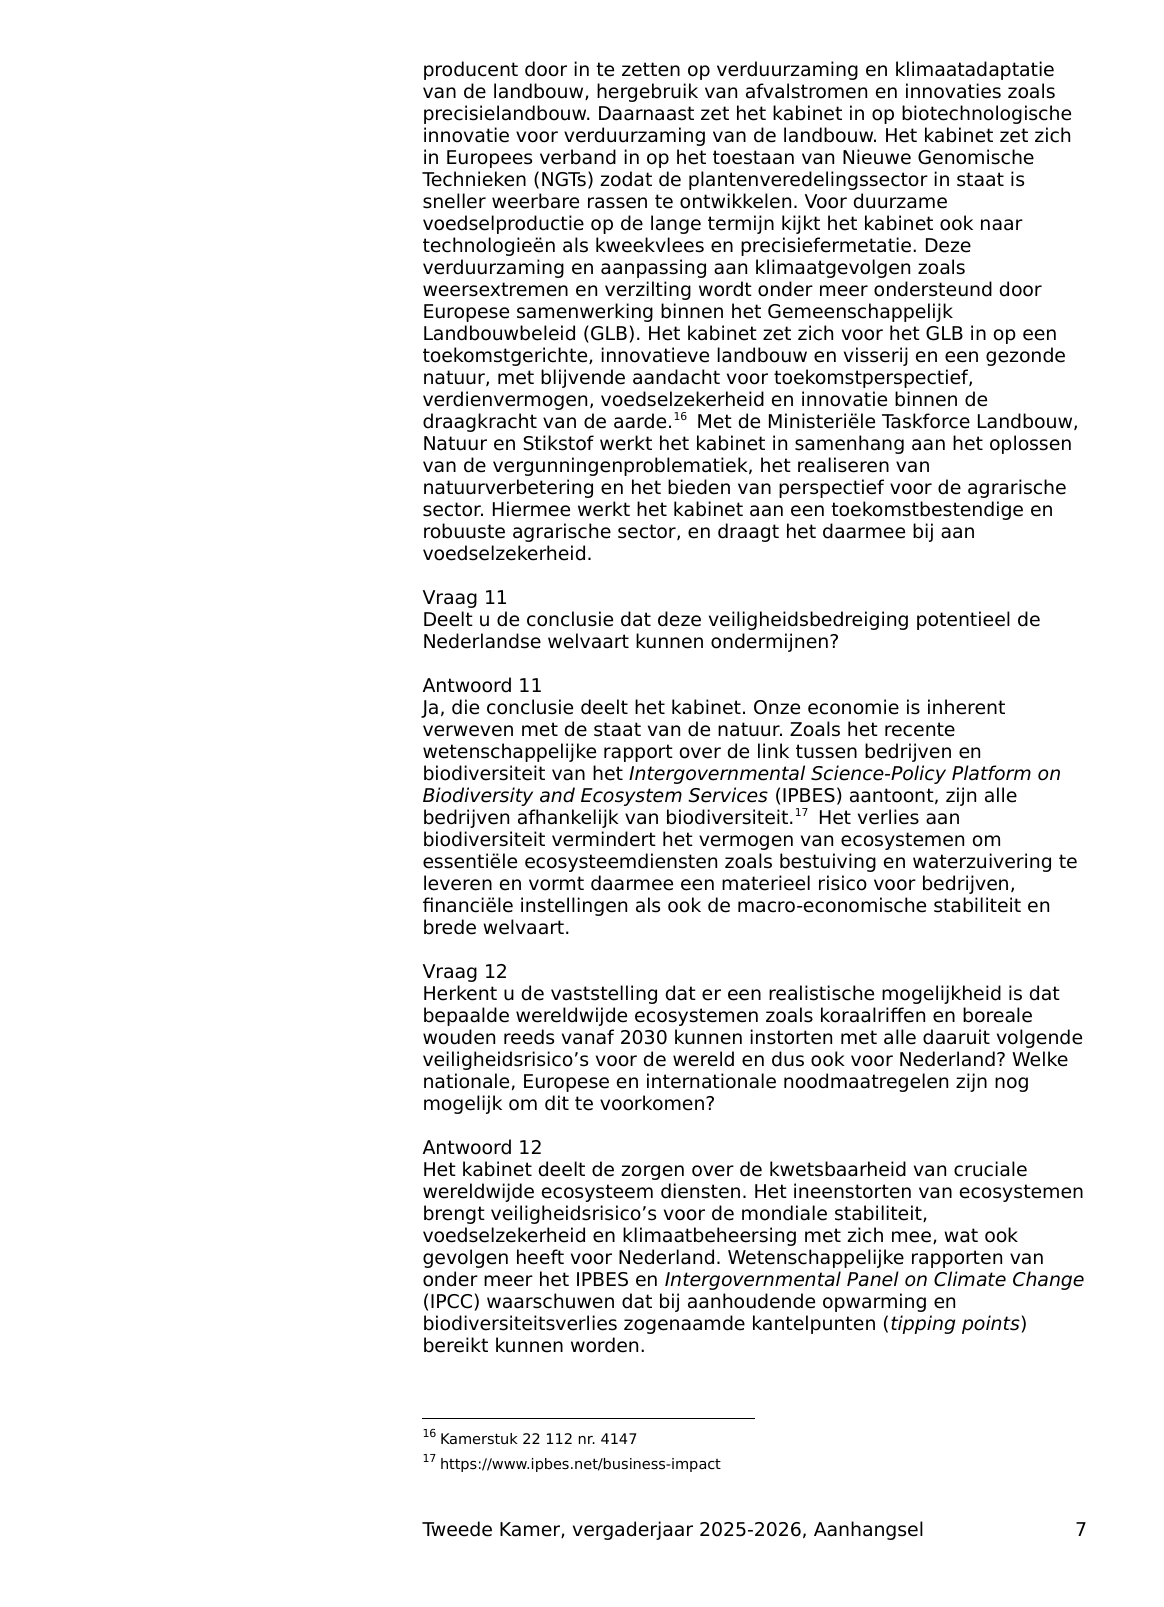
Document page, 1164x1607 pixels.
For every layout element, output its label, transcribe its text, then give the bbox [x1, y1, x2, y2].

text Het kabinet deelt de zorgen over de kwetsbaarheid van cruciale wereldwijde ecosysteem diensten. Het ineenstorten van ecosystemen brengt veiligheidsrisico’s voor de mondiale stabiliteit, voedselzekerheid en klimaatbeheersing met zich mee, wat ook gevolgen heeft voor Nederland. Wetenschappelijke rapporten van onder meer het IPBES en Intergovernmental Panel on Climate Change (IPCC) waarschuwen dat bij aanhoudende opwarming en biodiversiteitsverlies zogenaamde kantelpunten (tipping points) bereikt kunnen worden. [422, 1159, 1087, 1357]
text Antwoord 12 [422, 1137, 1087, 1159]
text producent door in te zetten op verduurzaming en klimaatadaptatie van de landbouw, hergebruik van afvalstromen en innovaties zoals precisielandbouw. Daarnaast zet het kabinet in op biotechnologische innovatie voor verduurzaming van de landbouw. Het kabinet zet zich in Europees verband in op het toestaan van Nieuwe Genomische Technieken (NGTs) zodat de plantenveredelingssector in staat is sneller weerbare rassen te ontwikkelen. Voor duurzame voedselproductie op de lange termijn kijkt het kabinet ook naar technologieën als kweekvlees en precisiefermetatie. Deze verduurzaming en aanpassing aan klimaatgevolgen zoals weersextremen en verzilting wordt onder meer ondersteund door Europese samenwerking binnen het Gemeenschappelijk Landbouwbeleid (GLB). Het kabinet zet zich voor het GLB in op een toekomstgerichte, innovatieve landbouw en visserij en een gezonde natuur, met blijvende aandacht voor toekomstperspectief, verdienvermogen, voedselzekerheid en innovatie binnen de draagkracht van de aarde. Met de Ministeriële Taskforce Landbouw, Natuur en Stikstof werkt het kabinet in samenhang aan het oplossen van de vergunningenproblematiek, het realiseren van natuurverbetering en het bieden van perspectief voor de agrarische sector. Hiermee werkt het kabinet aan een toekomstbestendige en robuuste agrarische sector, en draagt het daarmee bij aan voedselzekerheid. [422, 59, 1087, 564]
text Vraag 12 [422, 961, 1087, 983]
text Ja, die conclusie deelt het kabinet. Onze economie is inherent verweven met de staat van de natuur. Zoals het recente wetenschappelijke rapport over de link tussen bedrijven en biodiversiteit van het Intergovernmental Science-Policy Platform on Biodiversity and Ecosystem Services (IPBES) aantoont, zijn alle bedrijven afhankelijk van biodiversiteit. Het verlies aan biodiversiteit vermindert het vermogen van ecosystemen om essentiële ecosysteemdiensten zoals bestuiving en waterzuivering te leveren en vormt daarmee een materieel risico voor bedrijven, financiële instellingen als ook de macro-economische stabiliteit en brede welvaart. [422, 697, 1087, 939]
text Vraag 11 [422, 587, 1087, 609]
text Herkent u de vaststelling dat er een realistische mogelijkheid is dat bepaalde wereldwijde ecosystemen zoals koraalriffen en boreale wouden reeds vanaf 2030 kunnen instorten met alle daaruit volgende veiligheidsrisico’s voor de wereld en dus ook voor Nederland? Welke nationale, Europese en internationale noodmaatregelen zijn nog mogelijk om dit te voorkomen? [422, 983, 1087, 1115]
text Antwoord 11 [422, 675, 1087, 697]
text https://www.ipbes.net/business-impact [422, 1452, 1087, 1474]
text Deelt u de conclusie dat deze veiligheidsbedreiging potentieel de Nederlandse welvaart kunnen ondermijnen? [422, 609, 1087, 653]
text Kamerstuk 22 112 nr. 4147 [422, 1427, 1087, 1449]
